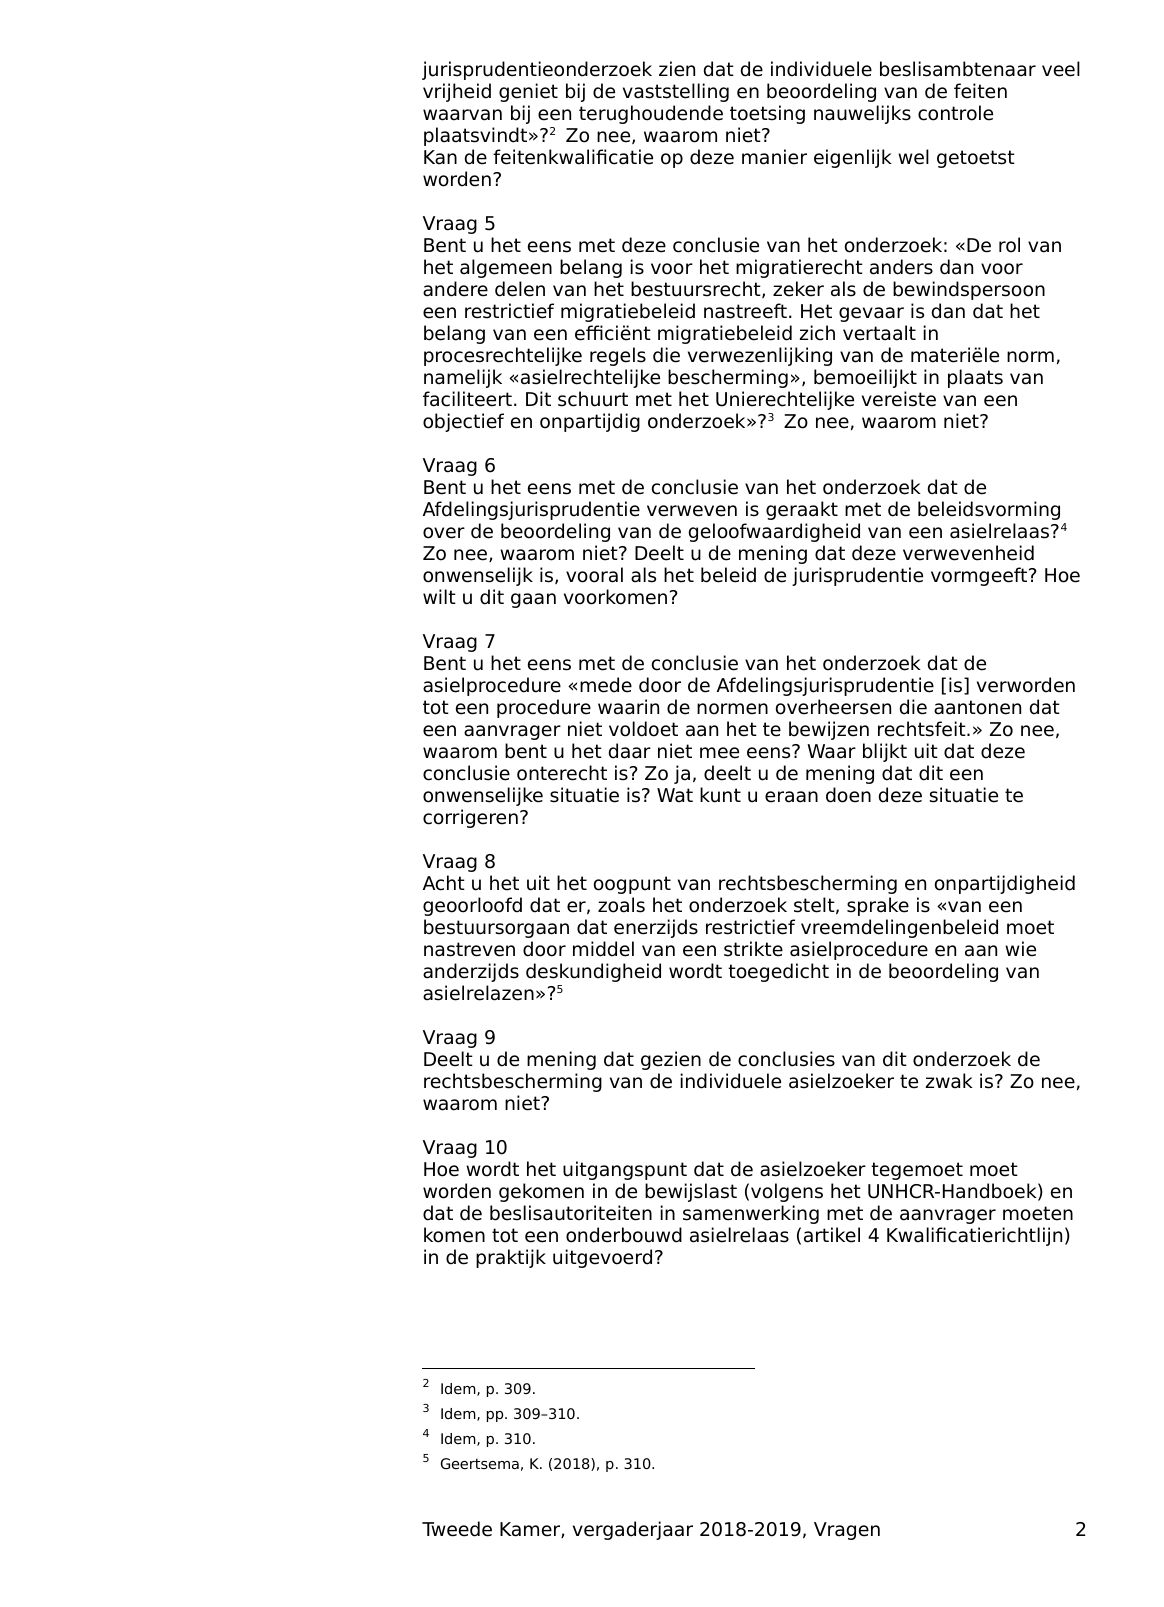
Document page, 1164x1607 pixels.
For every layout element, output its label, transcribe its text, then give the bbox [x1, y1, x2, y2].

text Acht u het uit het oogpunt van rechtsbescherming en onpartijdigheid geoorloofd dat er, zoals het onderzoek stelt, sprake is «van een bestuursorgaan dat enerzijds restrictief vreemdelingenbeleid moet nastreven door middel van een strikte asielprocedure en aan wie anderzijds deskundigheid wordt toegedicht in de beoordeling van asielrelazen»? [422, 873, 1087, 1005]
text Bent u het eens met de conclusie van het onderzoek dat de asielprocedure «mede door de Afdelingsjurisprudentie [is] verworden tot een procedure waarin de normen overheersen die aantonen dat een aanvrager niet voldoet aan het te bewijzen rechtsfeit.» Zo nee, waarom bent u het daar niet mee eens? Waar blijkt uit dat deze conclusie onterecht is? Zo ja, deelt u de mening dat dit een onwenselijke situatie is? Wat kunt u eraan doen deze situatie te corrigeren? [422, 653, 1087, 829]
text Vraag 9 [422, 1027, 1087, 1049]
text jurisprudentieonderzoek zien dat de individuele beslisambtenaar veel vrijheid geniet bij de vaststelling en beoordeling van de feiten waarvan bij een terughoudende toetsing nauwelijks controle plaatsvindt»? Zo nee, waarom niet? [422, 59, 1087, 147]
text Vraag 10 [422, 1137, 1087, 1159]
text Deelt u de mening dat gezien de conclusies van dit onderzoek de rechtsbescherming van de individuele asielzoeker te zwak is? Zo nee, waarom niet? [422, 1049, 1087, 1115]
text Kan de feitenkwalificatie op deze manier eigenlijk wel getoetst worden? [422, 147, 1087, 191]
text Vraag 6 [422, 455, 1087, 477]
text Hoe wordt het uitgangspunt dat de asielzoeker tegemoet moet worden gekomen in de bewijslast (volgens het UNHCR-Handboek) en dat de beslisautoriteiten in samenwerking met de aanvrager moeten komen tot een onderbouwd asielrelaas (artikel 4 Kwalificatierichtlijn) in de praktijk uitgevoerd? [422, 1159, 1087, 1269]
text Geertsema, K. (2018), p. 310. [422, 1452, 1087, 1474]
text Vraag 5 [422, 213, 1087, 235]
text Bent u het eens met de conclusie van het onderzoek dat de Afdelingsjurisprudentie verweven is geraakt met de beleidsvorming over de beoordeling van de geloofwaardigheid van een asielrelaas? Zo nee, waarom niet? Deelt u de mening dat deze verwevenheid onwenselijk is, vooral als het beleid de jurisprudentie vormgeeft? Hoe wilt u dit gaan voorkomen? [422, 477, 1087, 609]
text Vraag 8 [422, 851, 1087, 873]
text Vraag 7 [422, 631, 1087, 653]
text Idem, pp. 309–310. [422, 1402, 1087, 1424]
text Idem, p. 309. [422, 1377, 1087, 1399]
text Bent u het eens met deze conclusie van het onderzoek: «De rol van het algemeen belang is voor het migratierecht anders dan voor andere delen van het bestuursrecht, zeker als de bewindspersoon een restrictief migratiebeleid nastreeft. Het gevaar is dan dat het belang van een efficiënt migratiebeleid zich vertaalt in procesrechtelijke regels die verwezenlijking van de materiële norm, namelijk «asielrechtelijke bescherming», bemoeilijkt in plaats van faciliteert. Dit schuurt met het Unierechtelijke vereiste van een objectief en onpartijdig onderzoek»? Zo nee, waarom niet? [422, 235, 1087, 433]
text Idem, p. 310. [422, 1427, 1087, 1449]
